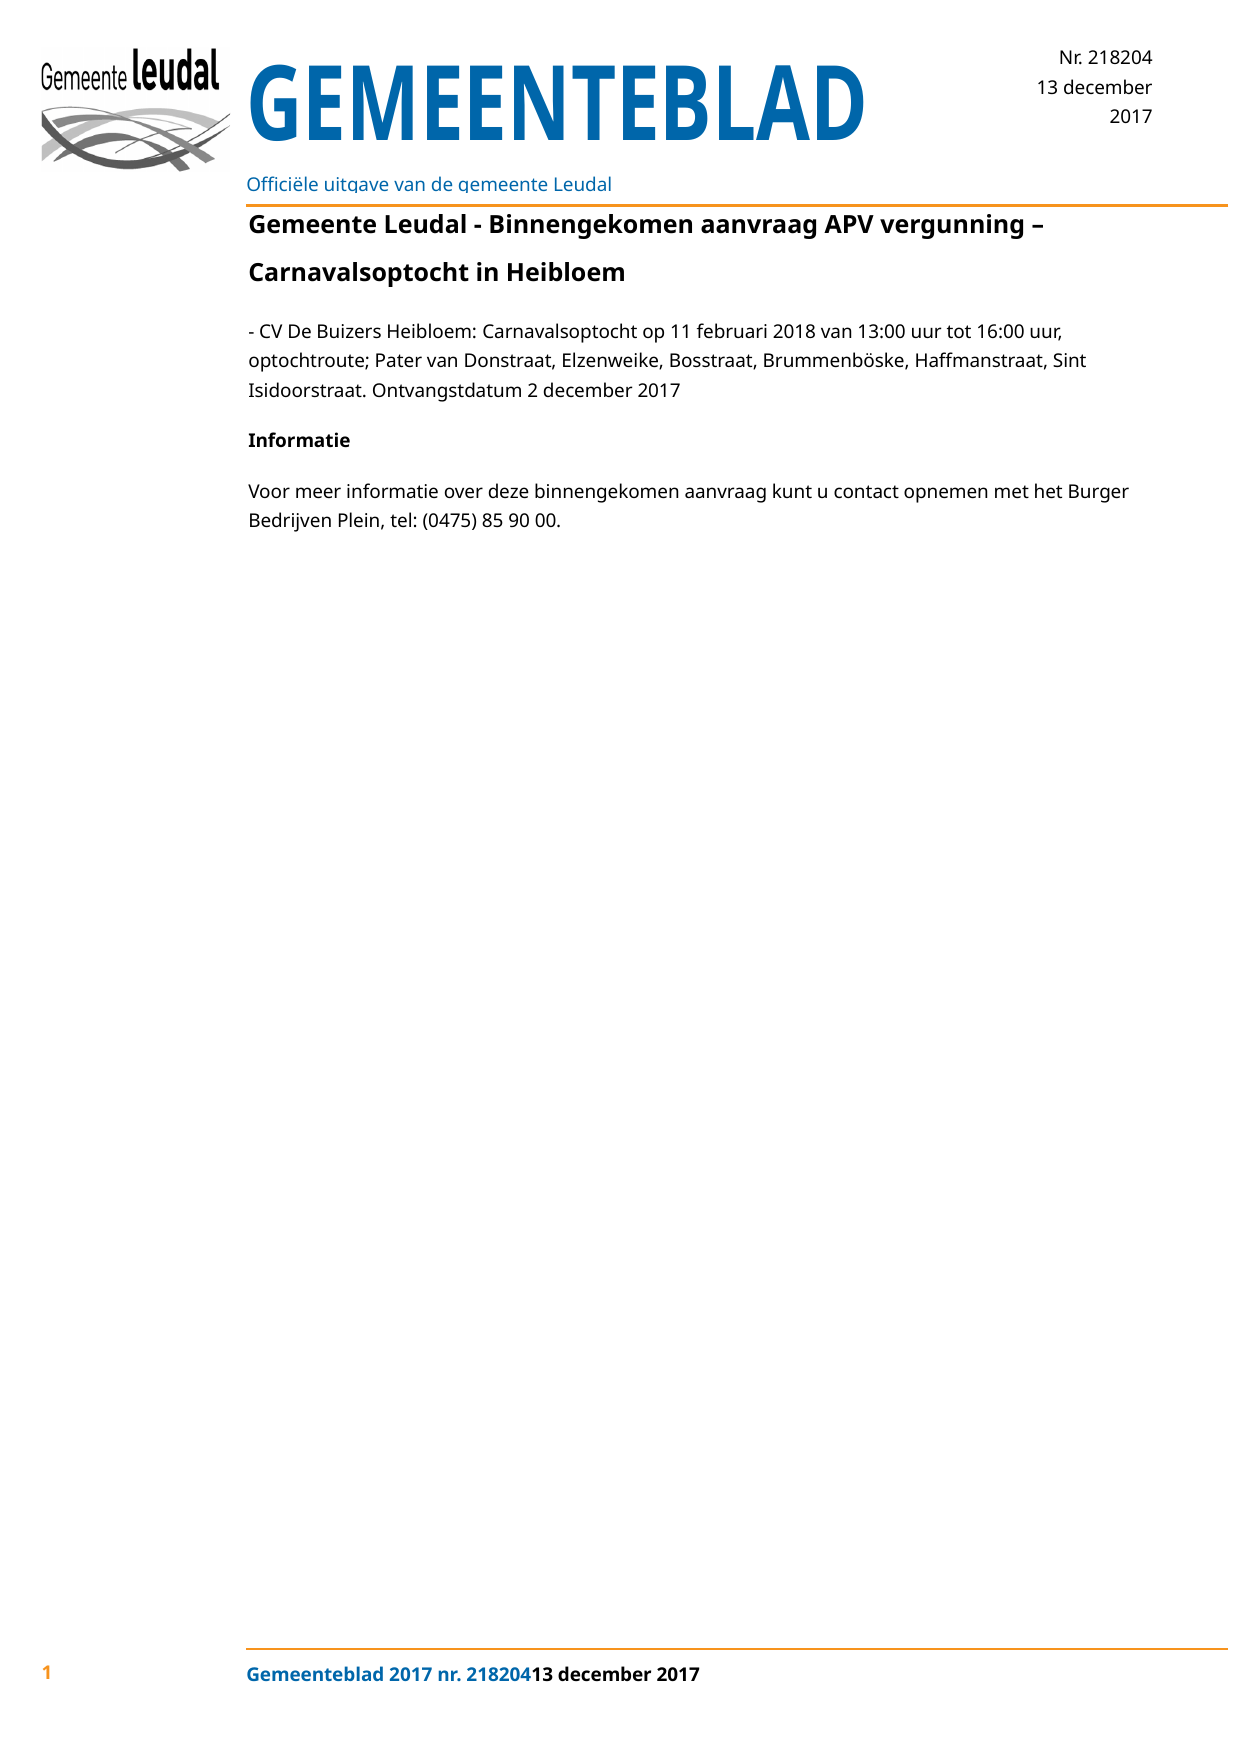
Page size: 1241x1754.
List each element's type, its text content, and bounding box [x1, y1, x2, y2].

text Gemeente Leudal - Binnengekomen aanvraag APV vergunning – Carnavalsoptocht in Heibloem [248, 207, 1152, 288]
text Informatie [248, 427, 1152, 453]
picture [41, 47, 231, 172]
text - CV De Buizers Heibloem: Carnavalsoptocht op 11 februari 2018 van 13:00 uur tot 16:00 uur, optochtroute; Pater van Donstraat, Elzenweike, Bosstraat, Brummenböske, Haffmanstraat, Sint Isidoorstraat. Ontvangstdatum 2 december 2017 [248, 318, 1152, 403]
text Voor meer informatie over deze binnengekomen aanvraag kunt u contact opnemen met het Burger Bedrijven Plein, tel: (0475) 85 90 00. [248, 478, 1152, 533]
